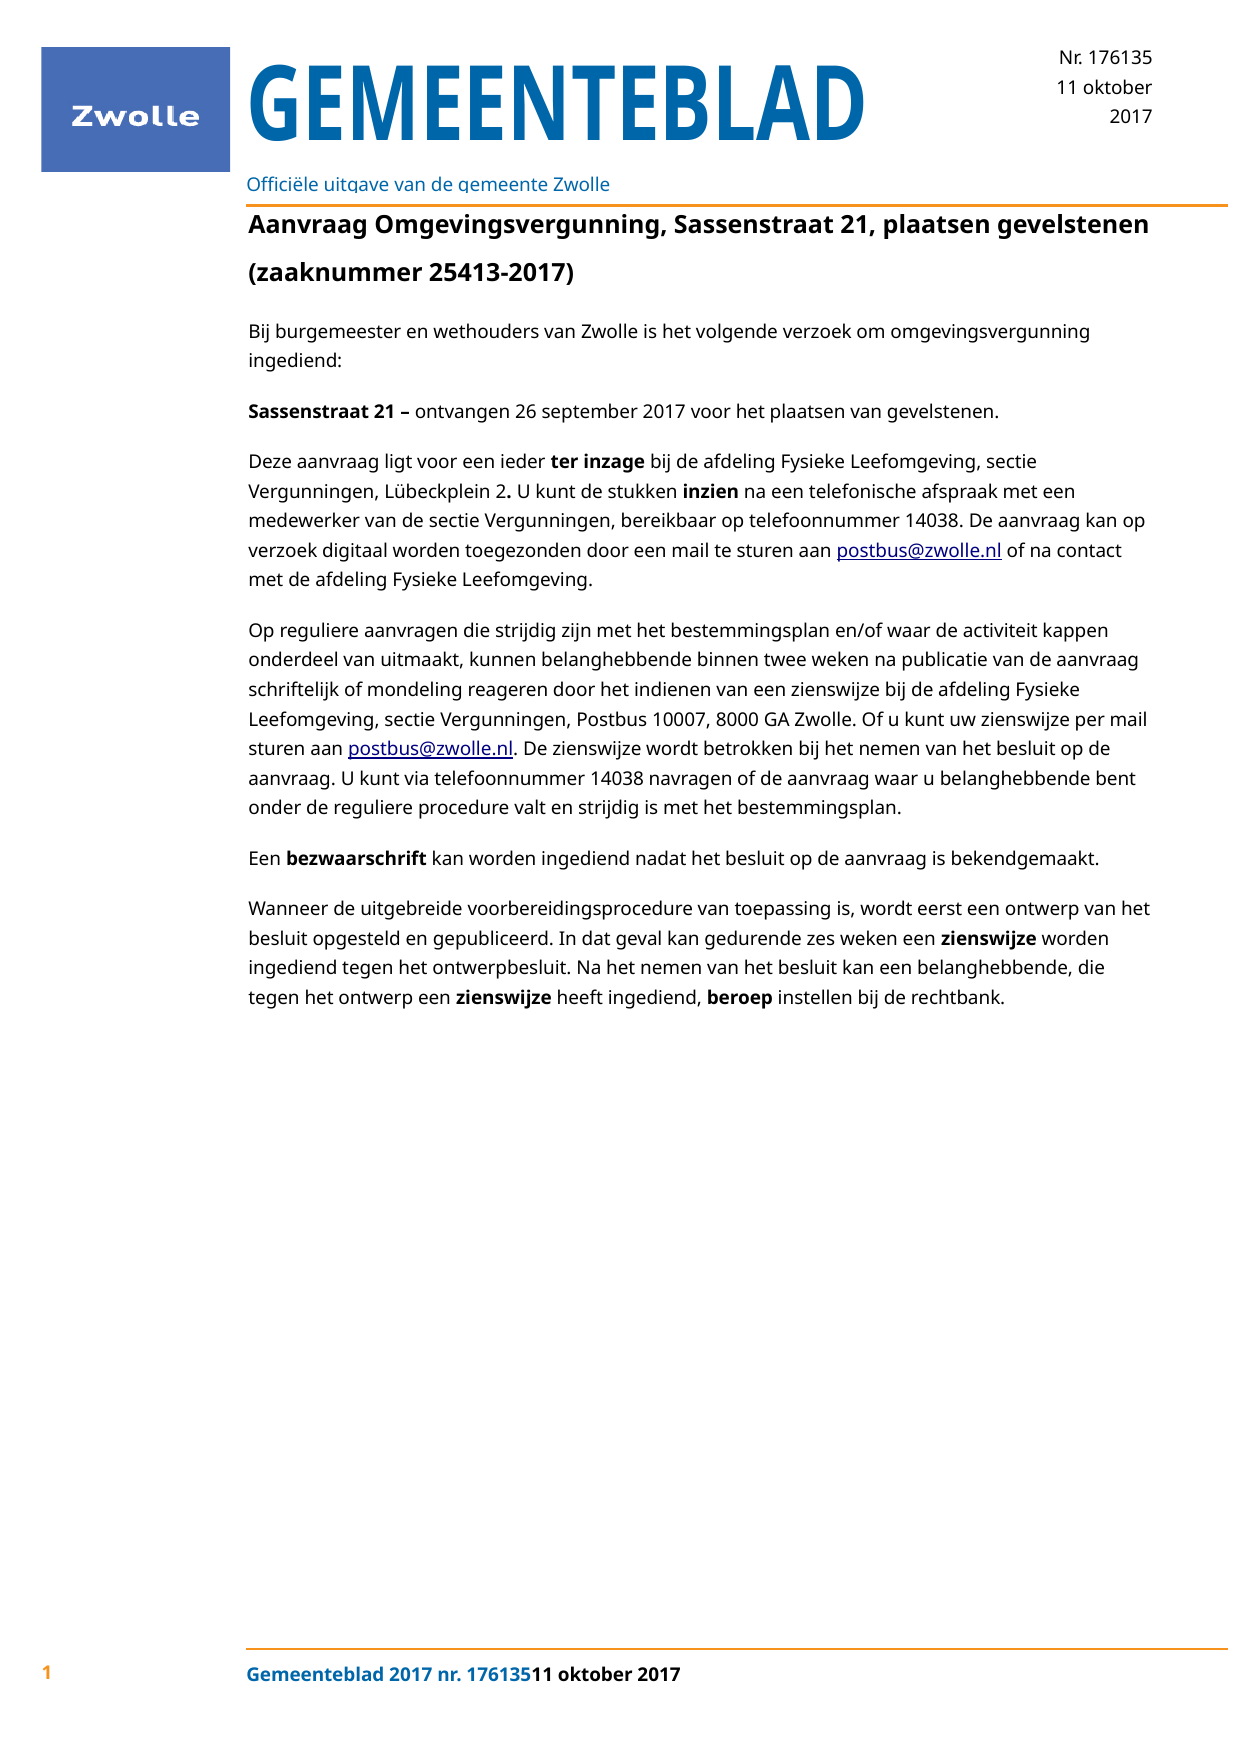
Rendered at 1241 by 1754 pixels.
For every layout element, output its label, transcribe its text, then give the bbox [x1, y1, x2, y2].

text Sassenstraat 21 – ontvangen 26 september 2017 voor het plaatsen van gevelstenen. [248, 398, 1152, 424]
text Aanvraag Omgevingsvergunning, Sassenstraat 21, plaatsen gevelstenen (zaaknummer 25413-2017) [248, 207, 1152, 288]
text Wanneer de uitgebreide voorbereidingsprocedure van toepassing is, wordt eerst een ontwerp van het besluit opgesteld en gepubliceerd. In dat geval kan gedurende zes weken een zienswijze worden ingediend tegen het ontwerpbesluit. Na het nemen van het besluit kan een belanghebbende, die tegen het ontwerp een zienswijze heeft ingediend, beroep instellen bij de rechtbank. [248, 895, 1152, 1010]
text Bij burgemeester en wethouders van Zwolle is het volgende verzoek om omgevingsvergunning ingediend: [248, 318, 1152, 373]
text Op reguliere aanvragen die strijdig zijn met het bestemmingsplan en/of waar de activiteit kappen onderdeel van uitmaakt, kunnen belanghebbende binnen twee weken na publicatie van de aanvraag schriftelijk of mondeling reageren door het indienen van een zienswijze bij de afdeling Fysieke Leefomgeving, sectie Vergunningen, Postbus 10007, 8000 GA Zwolle. Of u kunt uw zienswijze per mail sturen aan postbus@zwolle.nl. De zienswijze wordt betrokken bij het nemen van het besluit op de aanvraag. U kunt via telefoonnummer 14038 navragen of de aanvraag waar u belanghebbende bent onder de reguliere procedure valt en strijdig is met het bestemmingsplan. [248, 617, 1152, 820]
picture [41, 47, 231, 172]
text Deze aanvraag ligt voor een ieder ter inzage bij de afdeling Fysieke Leefomgeving, sectie Vergunningen, Lübeckplein 2. U kunt de stukken inzien na een telefonische afspraak met een medewerker van de sectie Vergunningen, bereikbaar op telefoonnummer 14038. De aanvraag kan op verzoek digitaal worden toegezonden door een mail te sturen aan postbus@zwolle.nl of na contact met de afdeling Fysieke Leefomgeving. [248, 448, 1152, 592]
text Een bezwaarschrift kan worden ingediend nadat het besluit op de aanvraag is bekendgemaakt. [248, 845, 1152, 871]
